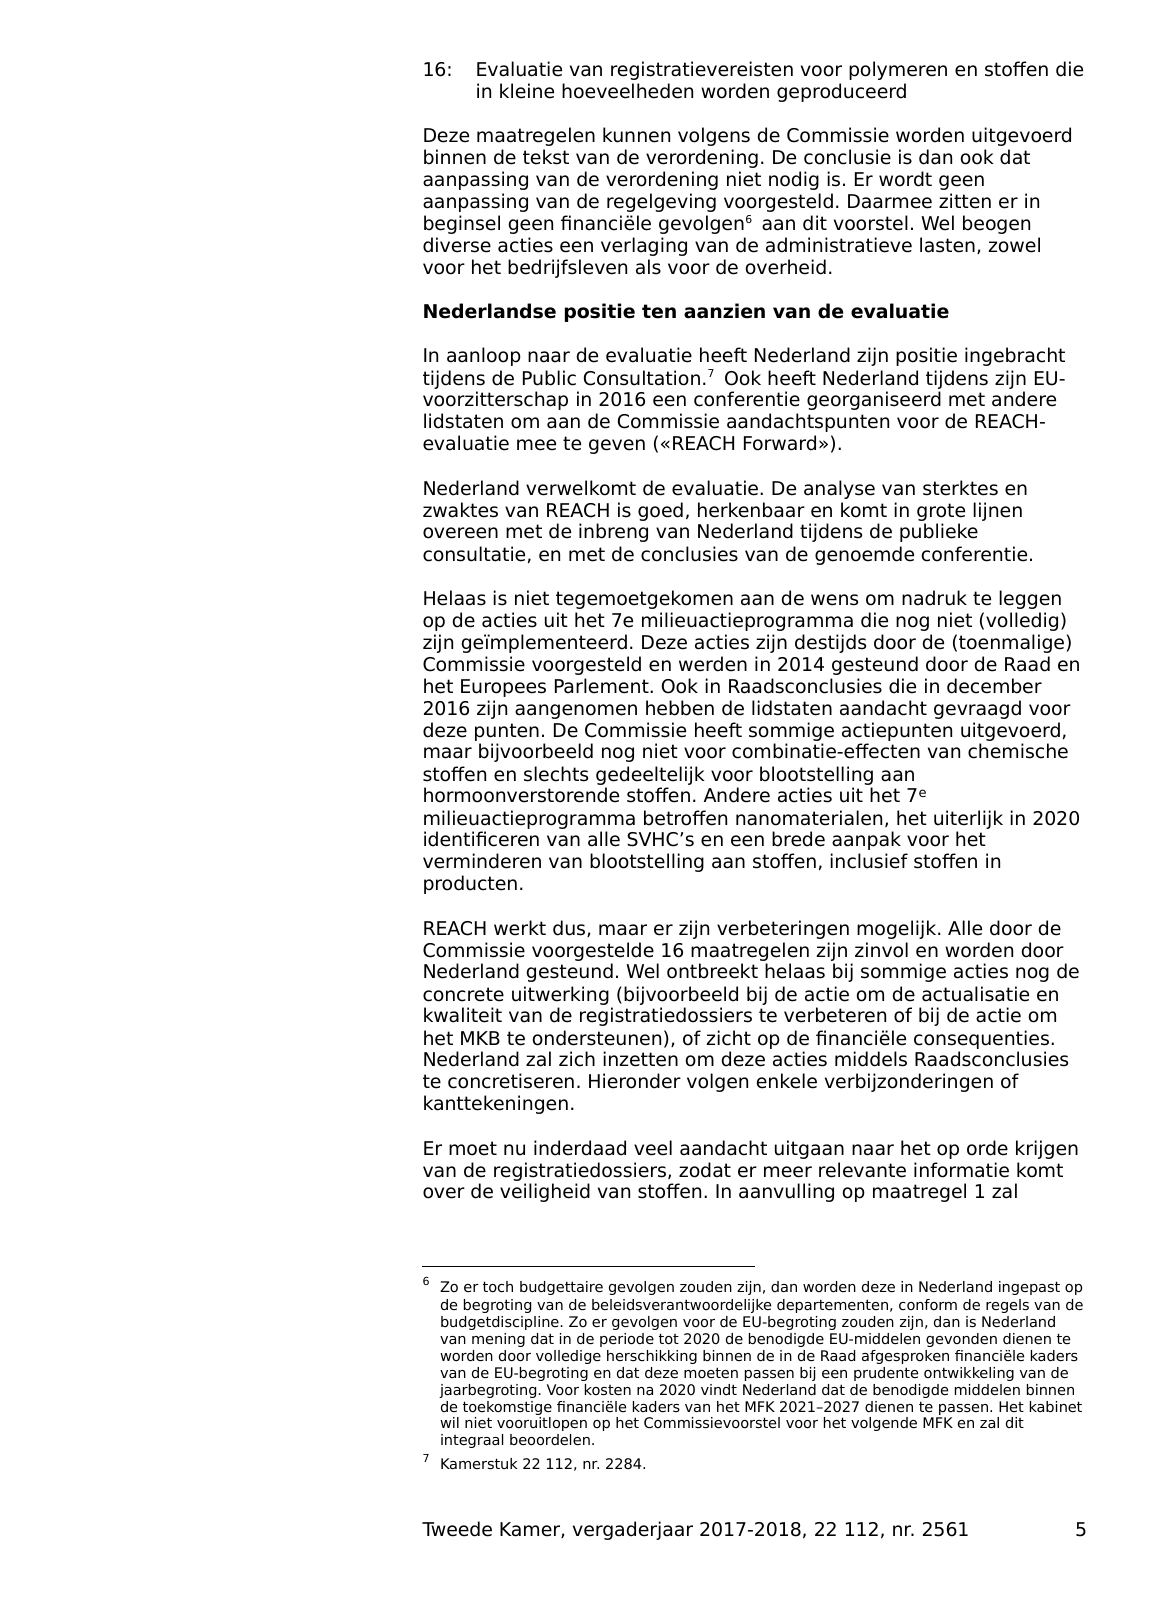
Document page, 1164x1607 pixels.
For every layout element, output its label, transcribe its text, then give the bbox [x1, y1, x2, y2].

text REACH werkt dus, maar er zijn verbeteringen mogelijk. Alle door de Commissie voorgestelde 16 maatregelen zijn zinvol en worden door Nederland gesteund. Wel ontbreekt helaas bij sommige acties nog de concrete uitwerking (bijvoorbeeld bij de actie om de actualisatie en kwaliteit van de registratiedossiers te verbeteren of bij de actie om het MKB te ondersteunen), of zicht op de financiële consequenties. Nederland zal zich inzetten om deze acties middels Raadsconclusies te concretiseren. Hieronder volgen enkele verbijzonderingen of kanttekeningen. [422, 917, 1087, 1115]
subtitle Nederlandse positie ten aanzien van de evaluatie [422, 301, 1087, 323]
text Helaas is niet tegemoetgekomen aan de wens om nadruk te leggen op de acties uit het 7e milieuactieprogramma die nog niet (volledig) zijn geïmplementeerd. Deze acties zijn destijds door de (toenmalige) Commissie voorgesteld en werden in 2014 gesteund door de Raad en het Europees Parlement. Ook in Raadsconclusies die in december 2016 zijn aangenomen hebben de lidstaten aandacht gevraagd voor deze punten. De Commissie heeft sommige actiepunten uitgevoerd, maar bijvoorbeeld nog niet voor combinatie-effecten van chemische stoffen en slechts gedeeltelijk voor blootstelling aan hormoonverstorende stoffen. Andere acties uit het 7e milieuactieprogramma betroffen nanomaterialen, het uiterlijk in 2020 identificeren van alle SVHC’s en een brede aanpak voor het verminderen van blootstelling aan stoffen, inclusief stoffen in producten. [422, 588, 1087, 895]
text Er moet nu inderdaad veel aandacht uitgaan naar het op orde krijgen van de registratiedossiers, zodat er meer relevante informatie komt over de veiligheid van stoffen. In aanvulling op maatregel 1 zal [422, 1137, 1087, 1203]
text Kamerstuk 22 112, nr. 2284. [422, 1452, 1087, 1474]
text Zo er toch budgettaire gevolgen zouden zijn, dan worden deze in Nederland ingepast op de begroting van de beleidsverantwoordelijke departementen, conform de regels van de budgetdiscipline. Zo er gevolgen voor de EU-begroting zouden zijn, dan is Nederland van mening dat in de periode tot 2020 de benodigde EU-middelen gevonden dienen te worden door volledige herschikking binnen de in de Raad afgesproken financiële kaders van de EU-begroting en dat deze moeten passen bij een prudente ontwikkeling van de jaarbegroting. Voor kosten na 2020 vindt Nederland dat de benodigde middelen binnen de toekomstige financiële kaders van het MFK 2021–2027 dienen te passen. Het kabinet wil niet vooruitlopen op het Commissievoorstel voor het volgende MFK en zal dit integraal beoordelen. [422, 1275, 1087, 1449]
text Nederland verwelkomt de evaluatie. De analyse van sterktes en zwaktes van REACH is goed, herkenbaar en komt in grote lijnen overeen met de inbreng van Nederland tijdens de publieke consultatie, en met de conclusies van de genoemde conferentie. [422, 477, 1087, 565]
text In aanloop naar de evaluatie heeft Nederland zijn positie ingebracht tijdens de Public Consultation. Ook heeft Nederland tijdens zijn EU-voorzitterschap in 2016 een conferentie georganiseerd met andere lidstaten om aan de Commissie aandachtspunten voor de REACH-evaluatie mee te geven («REACH Forward»). [422, 345, 1087, 455]
text Deze maatregelen kunnen volgens de Commissie worden uitgevoerd binnen de tekst van de verordening. De conclusie is dan ook dat aanpassing van de verordening niet nodig is. Er wordt geen aanpassing van de regelgeving voorgesteld. Daarmee zitten er in beginsel geen financiële gevolgen aan dit voorstel. Wel beogen diverse acties een verlaging van de administratieve lasten, zowel voor het bedrijfsleven als voor de overheid. [422, 125, 1087, 279]
text 16: Evaluatie van registratievereisten voor polymeren en stoffen die in kleine hoeveelheden worden geproduceerd [422, 59, 1087, 103]
